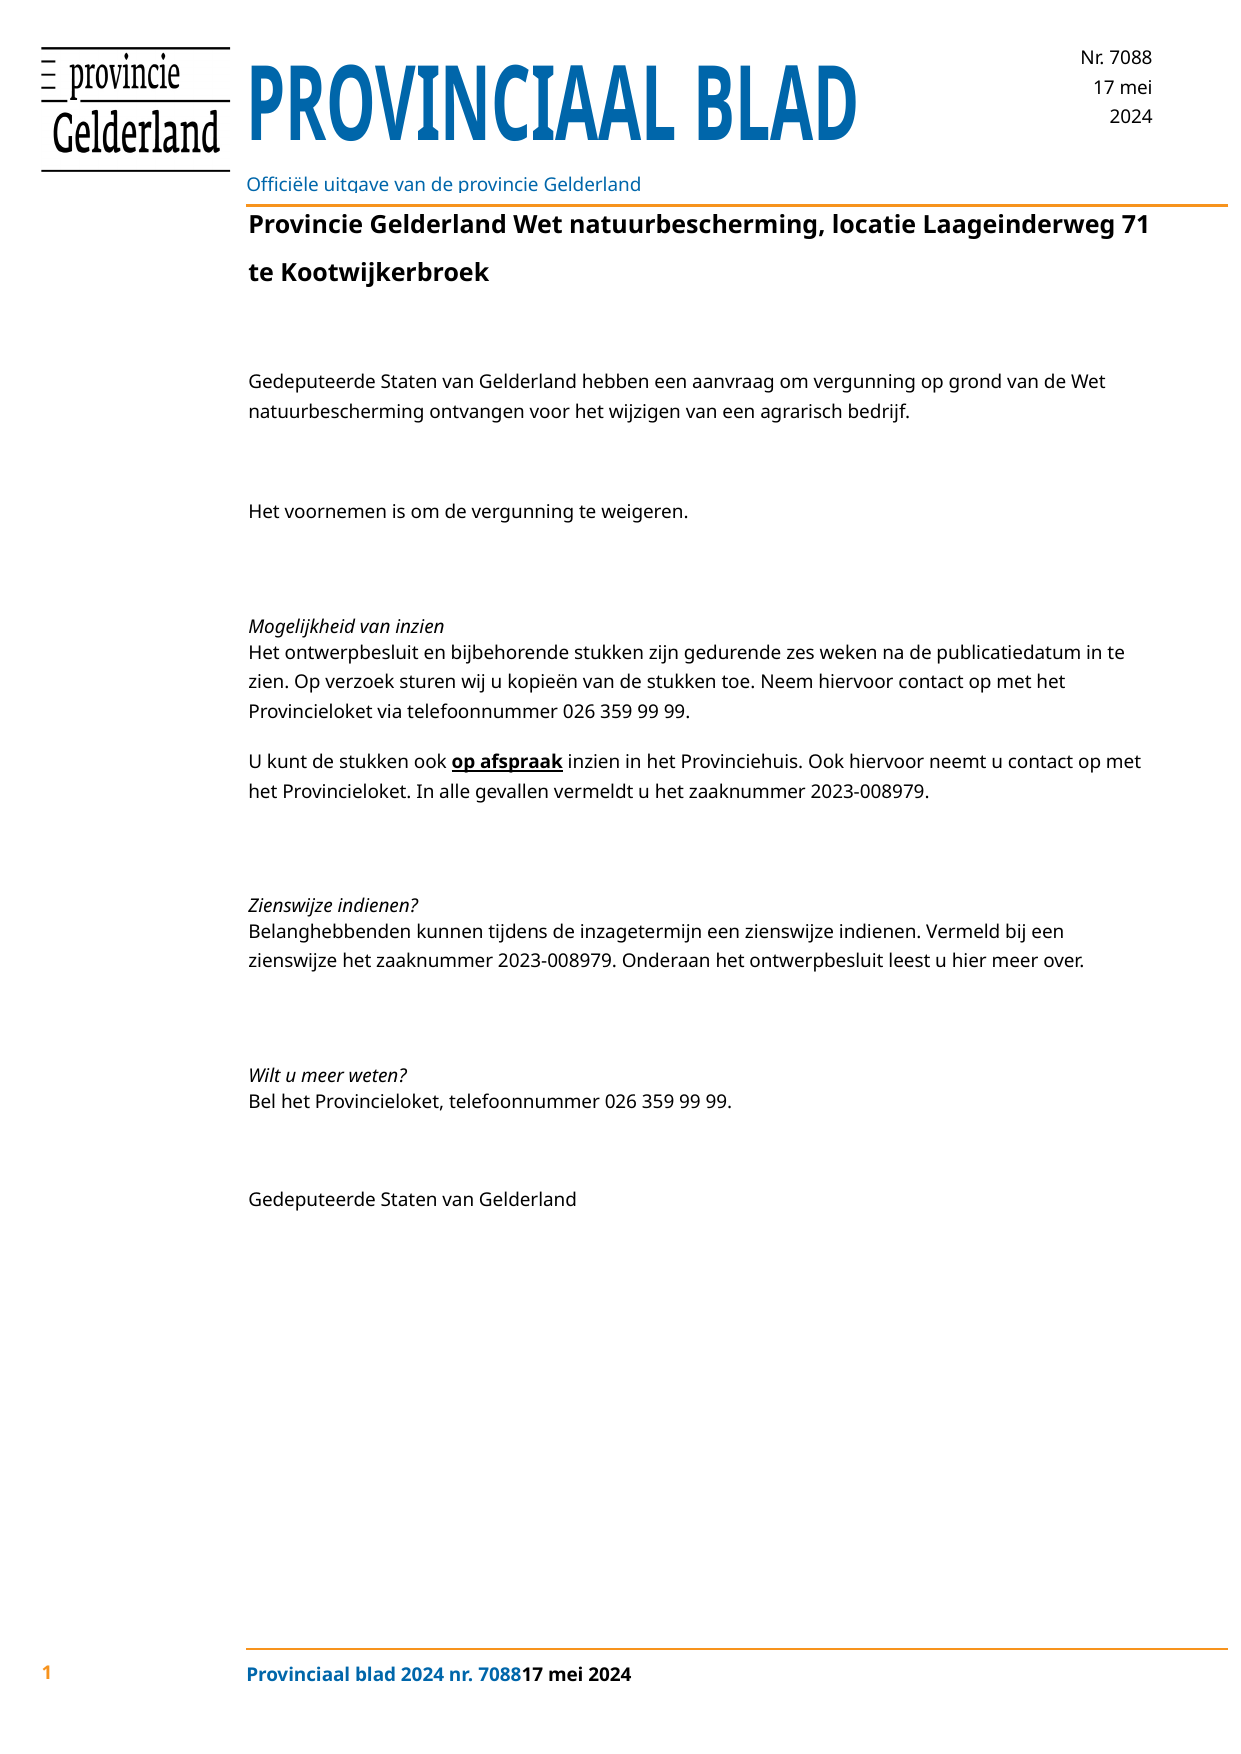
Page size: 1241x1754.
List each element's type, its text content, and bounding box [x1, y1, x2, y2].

text Het voornemen is om de vergunning te weigeren. [248, 499, 1152, 524]
text Gedeputeerde Staten van Gelderland [248, 1186, 1152, 1212]
picture [41, 47, 231, 172]
text Bel het Provincieloket, telefoonnummer 026 359 99 99. [248, 1088, 1152, 1113]
text Mogelijkheid van inzien [248, 613, 1152, 639]
text Gedeputeerde Staten van Gelderland hebben een aanvraag om vergunning op grond van de Wet natuurbescherming ontvangen voor het wijzigen van een agrarisch bedrijf. [248, 368, 1152, 424]
text Belanghebbenden kunnen tijdens de inzagetermijn een zienswijze indienen. Vermeld bij een zienswijze het zaaknummer 2023-008979. Onderaan het ontwerpbesluit leest u hier meer over. [248, 918, 1152, 973]
text U kunt de stukken ook op afspraak inzien in het Provinciehuis. Ook hiervoor neemt u contact op met het Provincieloket. In alle gevallen vermeldt u het zaaknummer 2023-008979. [248, 748, 1152, 804]
text Het ontwerpbesluit en bijbehorende stukken zijn gedurende zes weken na de publicatiedatum in te zien. Op verzoek sturen wij u kopieën van de stukken toe. Neem hiervoor contact op met het Provincieloket via telefoonnummer 026 359 99 99. [248, 639, 1152, 724]
text Provincie Gelderland Wet natuurbescherming, locatie Laageinderweg 71 te Kootwijkerbroek [248, 207, 1152, 288]
text Zienswijze indienen? [248, 892, 1152, 918]
text Wilt u meer weten? [248, 1062, 1152, 1088]
